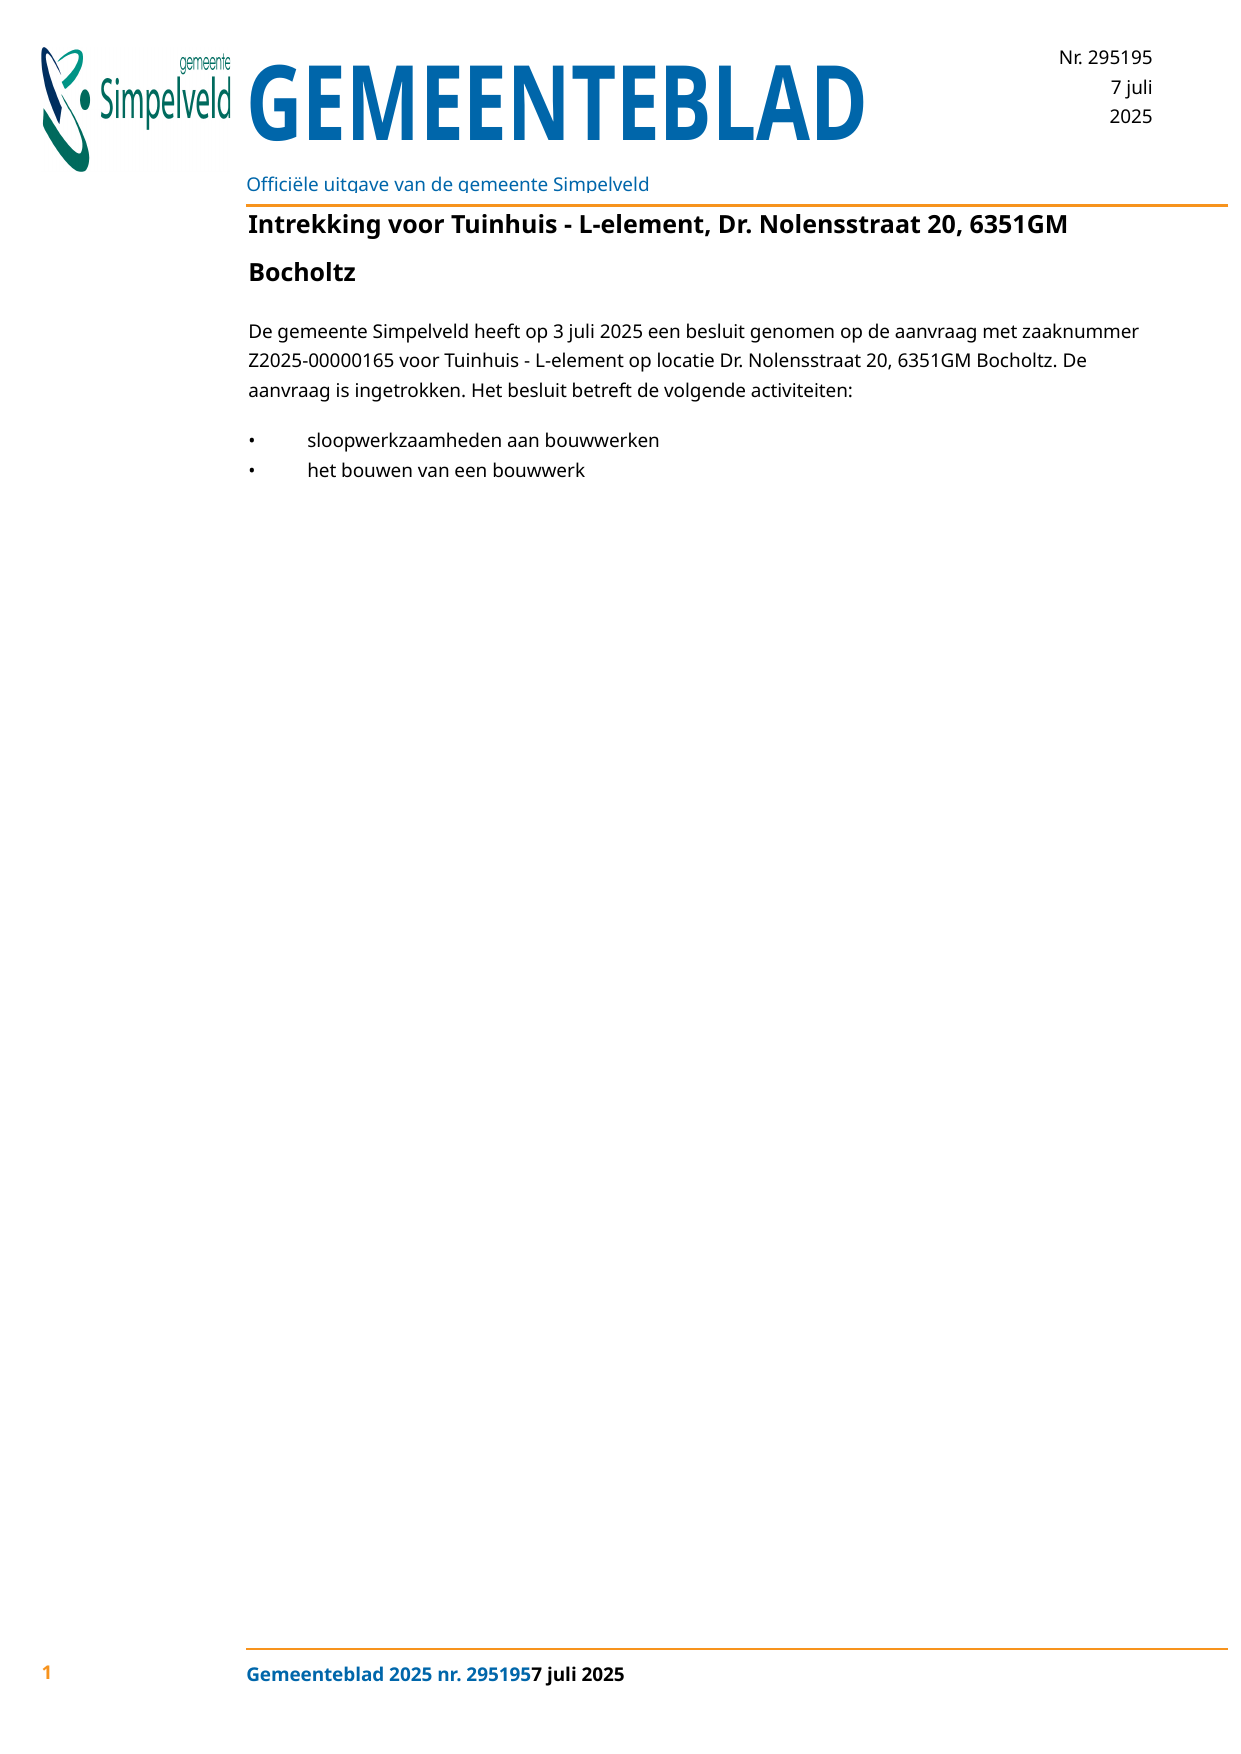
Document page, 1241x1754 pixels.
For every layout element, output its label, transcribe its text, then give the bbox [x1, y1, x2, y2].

picture [41, 47, 231, 172]
list sloopwerkzaamheden aan bouwwerken [248, 427, 1152, 453]
text De gemeente Simpelveld heeft op 3 juli 2025 een besluit genomen op de aanvraag met zaaknummer Z2025-00000165 voor Tuinhuis - L-element op locatie Dr. Nolensstraat 20, 6351GM Bocholtz. De aanvraag is ingetrokken. Het besluit betreft de volgende activiteiten: [248, 318, 1152, 403]
text Intrekking voor Tuinhuis - L-element, Dr. Nolensstraat 20, 6351GM Bocholtz [248, 207, 1152, 288]
list het bouwen van een bouwwerk [248, 457, 1152, 483]
